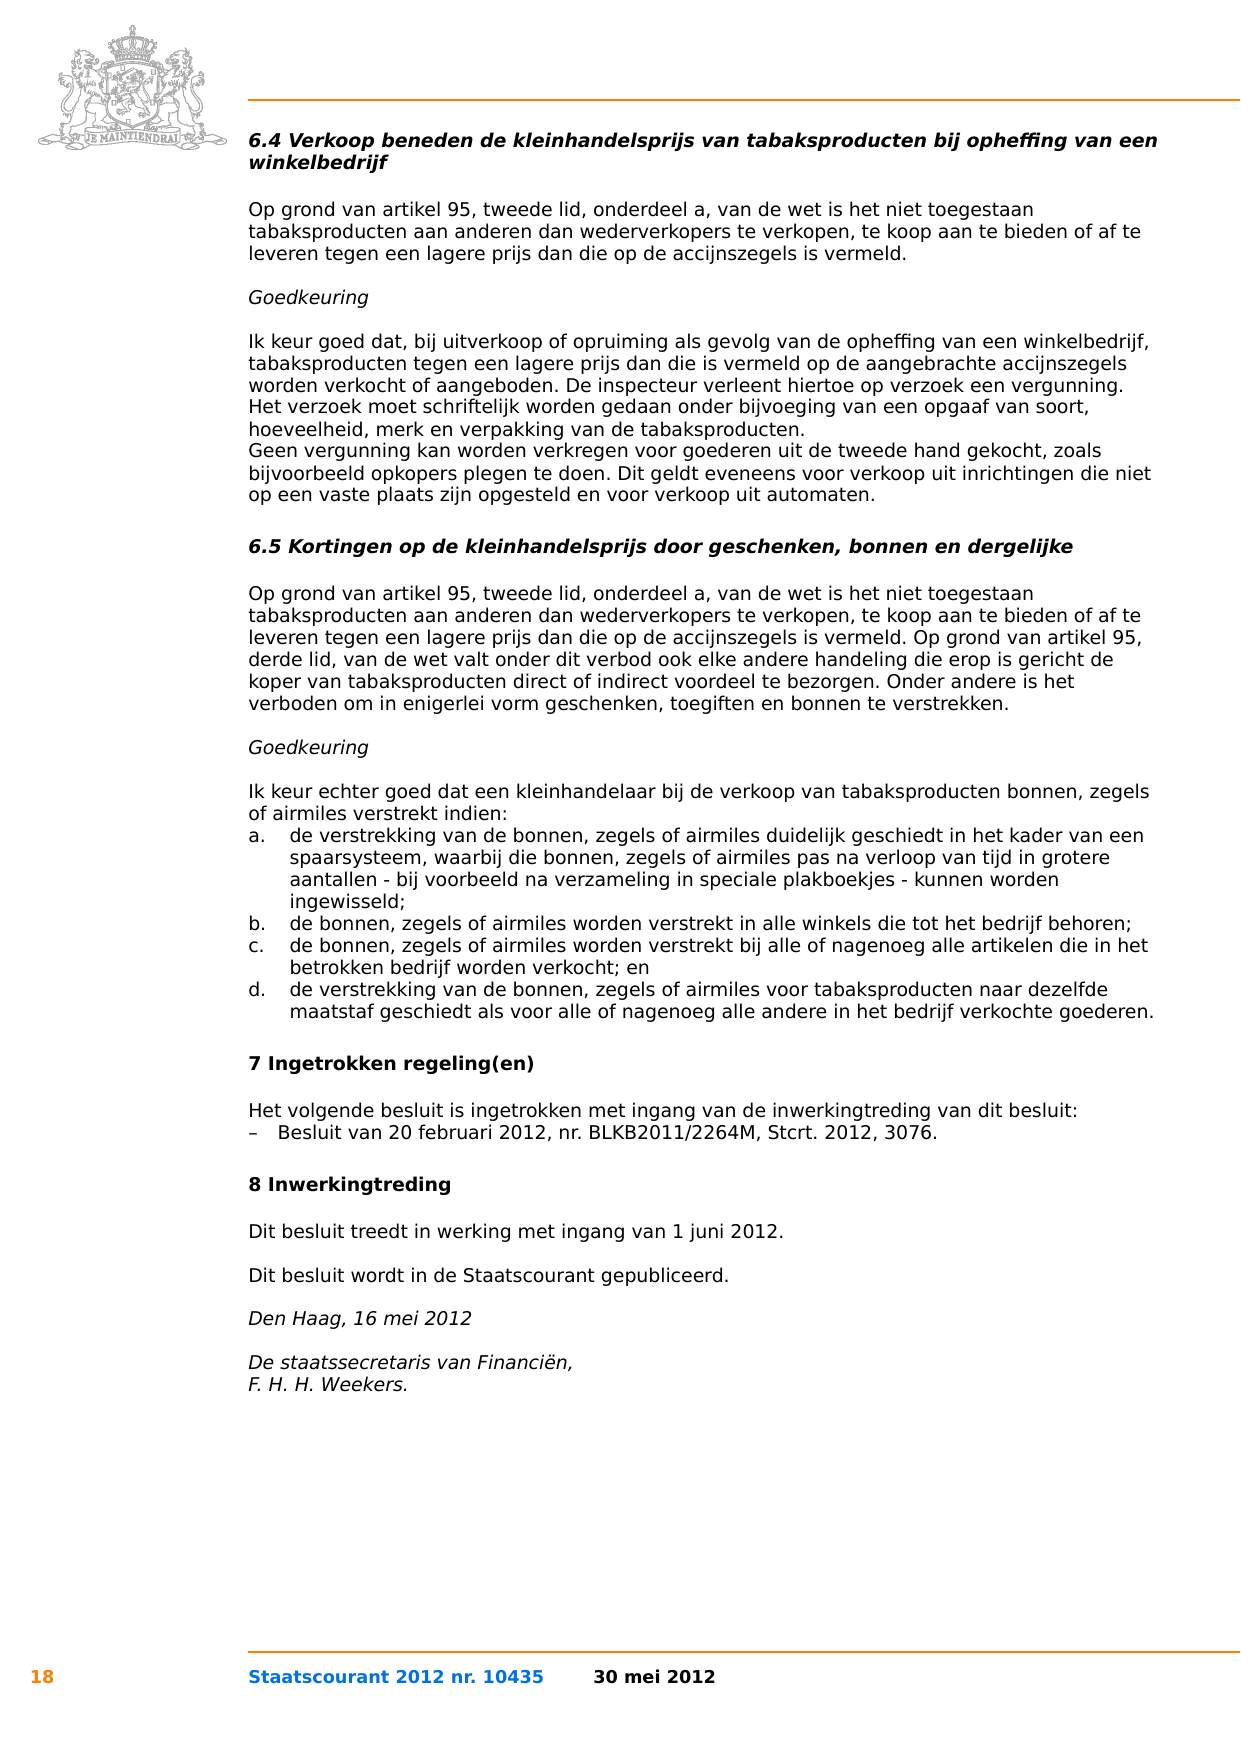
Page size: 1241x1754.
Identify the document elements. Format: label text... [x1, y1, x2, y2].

text a. de verstrekking van de bonnen, zegels of airmiles duidelijk geschiedt in het kader van een spaarsysteem, waarbij die bonnen, zegels of airmiles pas na verloop van tijd in grotere aantallen - bij voorbeeld na verzameling in speciale plakboekjes - kunnen worden ingewisseld; [248, 825, 1163, 913]
text c. de bonnen, zegels of airmiles worden verstrekt bij alle of nagenoeg alle artikelen die in het betrokken bedrijf worden verkocht; en [248, 935, 1163, 979]
text Geen vergunning kan worden verkregen voor goederen uit de tweede hand gekocht, zoals bijvoorbeeld opkopers plegen te doen. Dit geldt eveneens voor verkoop uit inrichtingen die niet op een vaste plaats zijn opgesteld en voor verkoop uit automaten. [248, 440, 1163, 506]
subtitle Goedkeuring [248, 287, 1163, 309]
text Op grond van artikel 95, tweede lid, onderdeel a, van de wet is het niet toegestaan tabaksproducten aan anderen dan wederverkopers te verkopen, te koop aan te bieden of af te leveren tegen een lagere prijs dan die op de accijnszegels is vermeld. [248, 199, 1163, 265]
text Ik keur goed dat, bij uitverkoop of opruiming als gevolg van de opheffing van een winkelbedrijf, tabaksproducten tegen een lagere prijs dan die is vermeld op de aangebrachte accijnszegels worden verkocht of aangeboden. De inspecteur verleent hiertoe op verzoek een vergunning. Het verzoek moet schriftelijk worden gedaan onder bijvoeging van een opgaaf van soort, hoeveelheid, merk en verpakking van de tabaksproducten. [248, 331, 1163, 440]
text Den Haag, 16 mei 2012 [248, 1308, 1163, 1330]
text Op grond van artikel 95, tweede lid, onderdeel a, van de wet is het niet toegestaan tabaksproducten aan anderen dan wederverkopers te verkopen, te koop aan te bieden of af te leveren tegen een lagere prijs dan die op de accijnszegels is vermeld. Op grond van artikel 95, derde lid, van de wet valt onder dit verbod ook elke andere handeling die erop is gericht de koper van tabaksproducten direct of indirect voordeel te bezorgen. Onder andere is het verboden om in enigerlei vorm geschenken, toegiften en bonnen te verstrekken. [248, 583, 1163, 715]
text Dit besluit treedt in werking met ingang van 1 juni 2012. [248, 1221, 1163, 1243]
text Dit besluit wordt in de Staatscourant gepubliceerd. [248, 1264, 1163, 1286]
text b. de bonnen, zegels of airmiles worden verstrekt in alle winkels die tot het bedrijf behoren; [248, 913, 1163, 935]
picture [38, 25, 227, 150]
text – Besluit van 20 februari 2012, nr. BLKB2011/2264M, Stcrt. 2012, 3076. [248, 1122, 1163, 1144]
text De staatssecretaris van Financiën, F. H. H. Weekers. [248, 1352, 1163, 1396]
text d. de verstrekking van de bonnen, zegels of airmiles voor tabaksproducten naar dezelfde maatstaf geschiedt als voor alle of nagenoeg alle andere in het bedrijf verkochte goederen. [248, 979, 1163, 1023]
subtitle 8 Inwerkingtreding [248, 1174, 1163, 1196]
subtitle 7 Ingetrokken regeling(en) [248, 1053, 1163, 1075]
text Ik keur echter goed dat een kleinhandelaar bij de verkoop van tabaksproducten bonnen, zegels of airmiles verstrekt indien: [248, 781, 1163, 825]
subtitle Goedkeuring [248, 737, 1163, 759]
subtitle 6.4 Verkoop beneden de kleinhandelsprijs van tabaksproducten bij opheffing van een winkelbedrijf [248, 130, 1163, 174]
subtitle 6.5 Kortingen op de kleinhandelsprijs door geschenken, bonnen en dergelijke [248, 536, 1163, 558]
text Het volgende besluit is ingetrokken met ingang van de inwerkingtreding van dit besluit: [248, 1100, 1163, 1122]
